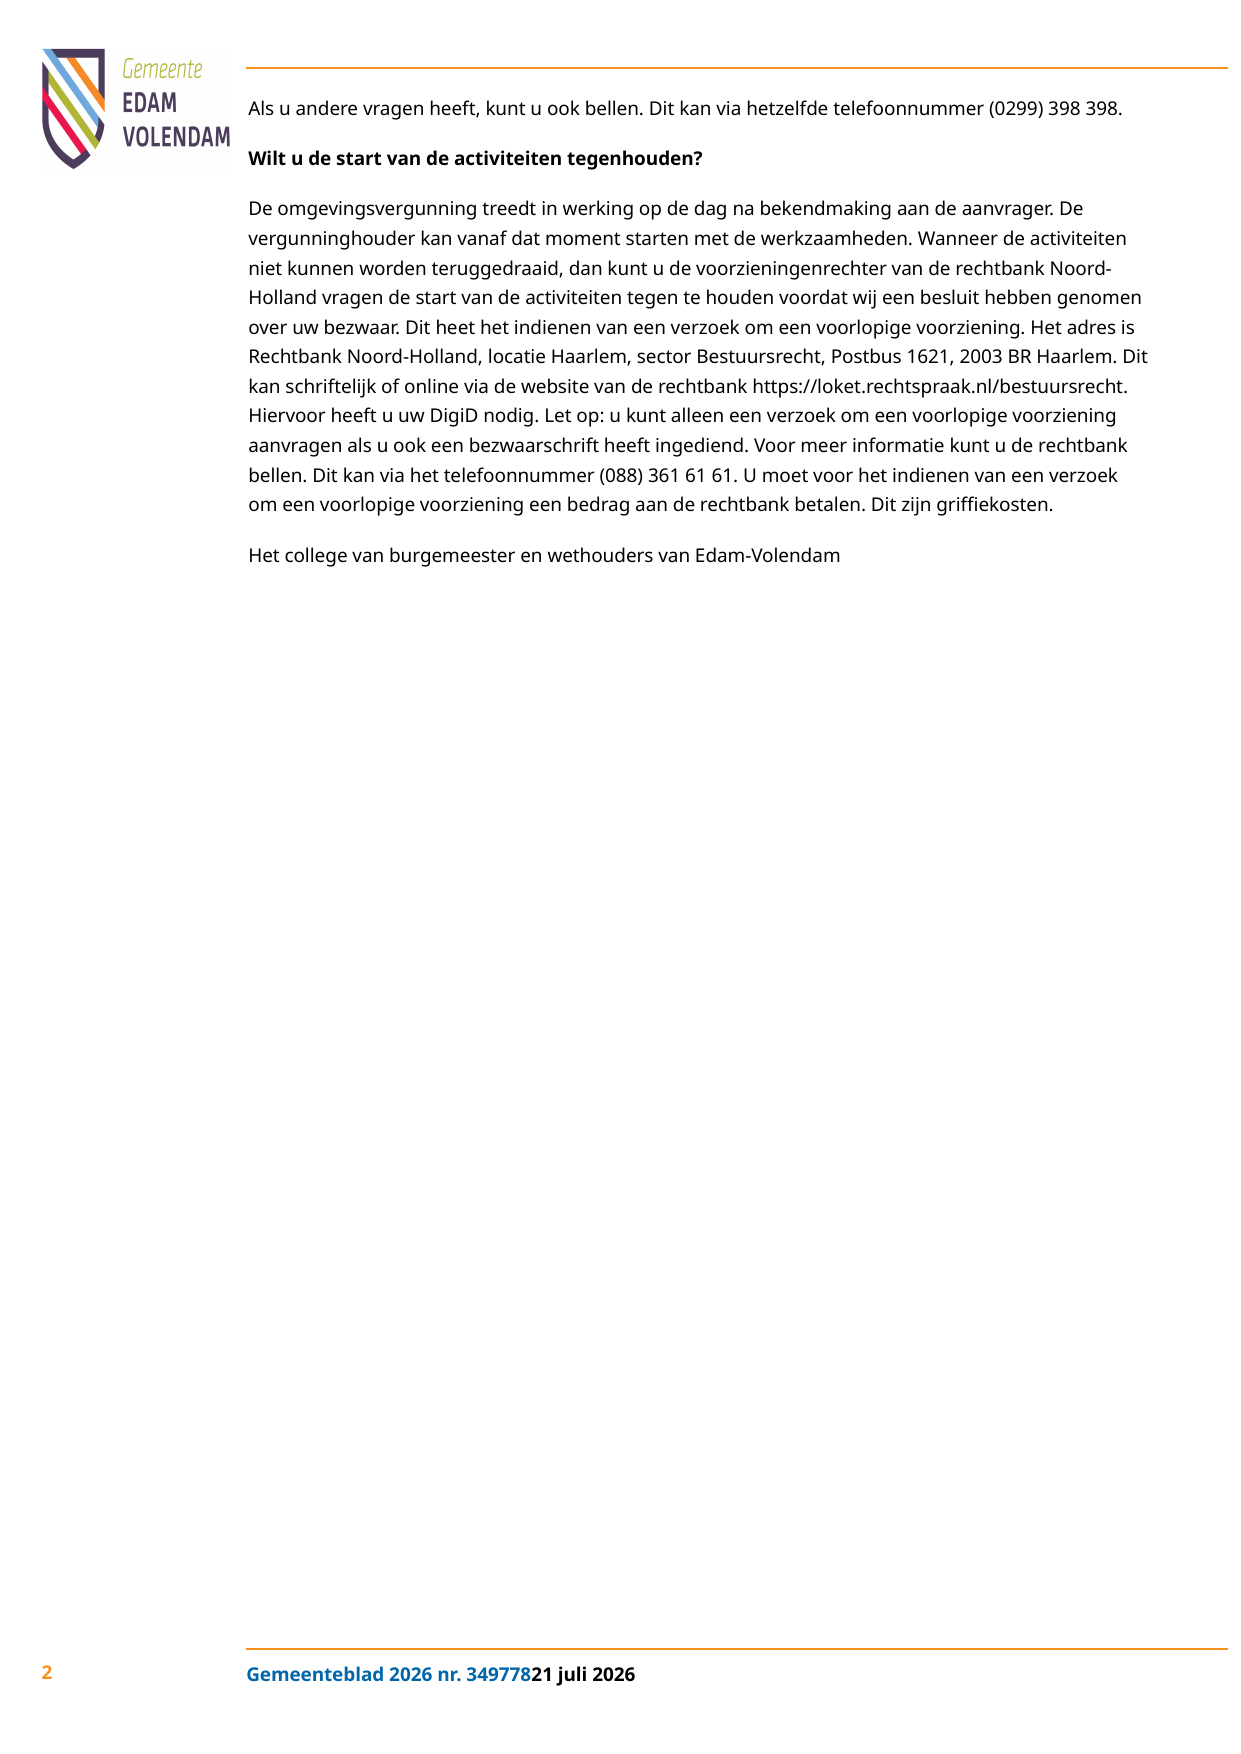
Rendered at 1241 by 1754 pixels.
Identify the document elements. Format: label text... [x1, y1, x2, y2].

picture [41, 47, 231, 172]
text Als u andere vragen heeft, kunt u ook bellen. Dit kan via hetzelfde telefoonnummer (0299) 398 398. [248, 95, 1152, 121]
text Wilt u de start van de activiteiten tegenhouden? [248, 145, 1152, 171]
text De omgevingsvergunning treedt in werking op de dag na bekendmaking aan de aanvrager. De vergunninghouder kan vanaf dat moment starten met de werkzaamheden. Wanneer de activiteiten niet kunnen worden teruggedraaid, dan kunt u de voorzieningenrechter van de rechtbank Noord-Holland vragen de start van de activiteiten tegen te houden voordat wij een besluit hebben genomen over uw bezwaar. Dit heet het indienen van een verzoek om een voorlopige voorziening. Het adres is Rechtbank Noord-Holland, locatie Haarlem, sector Bestuursrecht, Postbus 1621, 2003 BR Haarlem. Dit kan schriftelijk of online via de website van de rechtbank https://loket.rechtspraak.nl/bestuursrecht. Hiervoor heeft u uw DigiD nodig. Let op: u kunt alleen een verzoek om een voorlopige voorziening aanvragen als u ook een bezwaarschrift heeft ingediend. Voor meer informatie kunt u de rechtbank bellen. Dit kan via het telefoonnummer (088) 361 61 61. U moet voor het indienen van een verzoek om een voorlopige voorziening een bedrag aan de rechtbank betalen. Dit zijn griffiekosten. [248, 196, 1152, 517]
text Het college van burgemeester en wethouders van Edam-Volendam [248, 542, 1152, 568]
